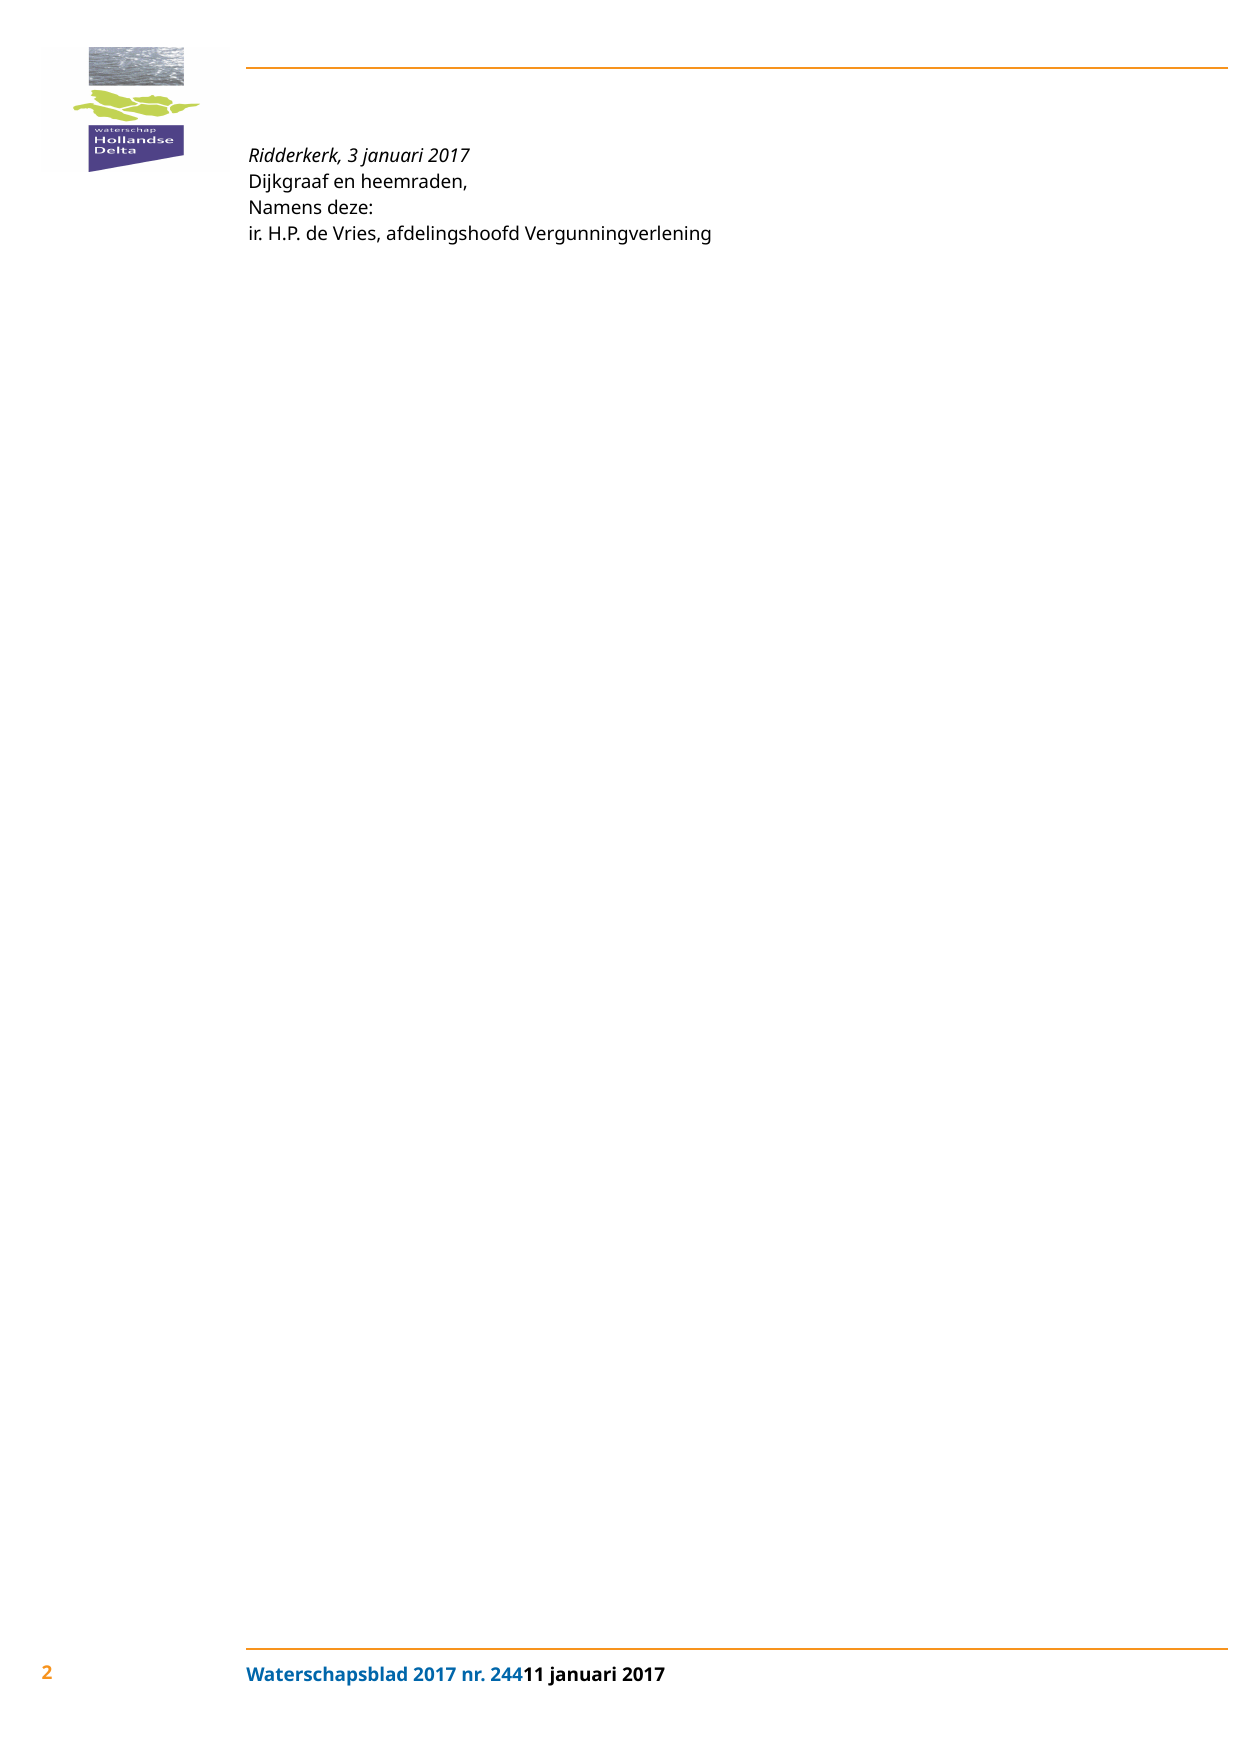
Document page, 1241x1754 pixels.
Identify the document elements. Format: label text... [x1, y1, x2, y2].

text Namens deze: [248, 194, 1152, 220]
text Dijkgraaf en heemraden, [248, 168, 1152, 194]
picture [41, 47, 231, 172]
text Ridderkerk, 3 januari 2017 [248, 143, 1152, 168]
text ir. H.P. de Vries, afdelingshoofd Vergunningverlening [248, 220, 1152, 246]
